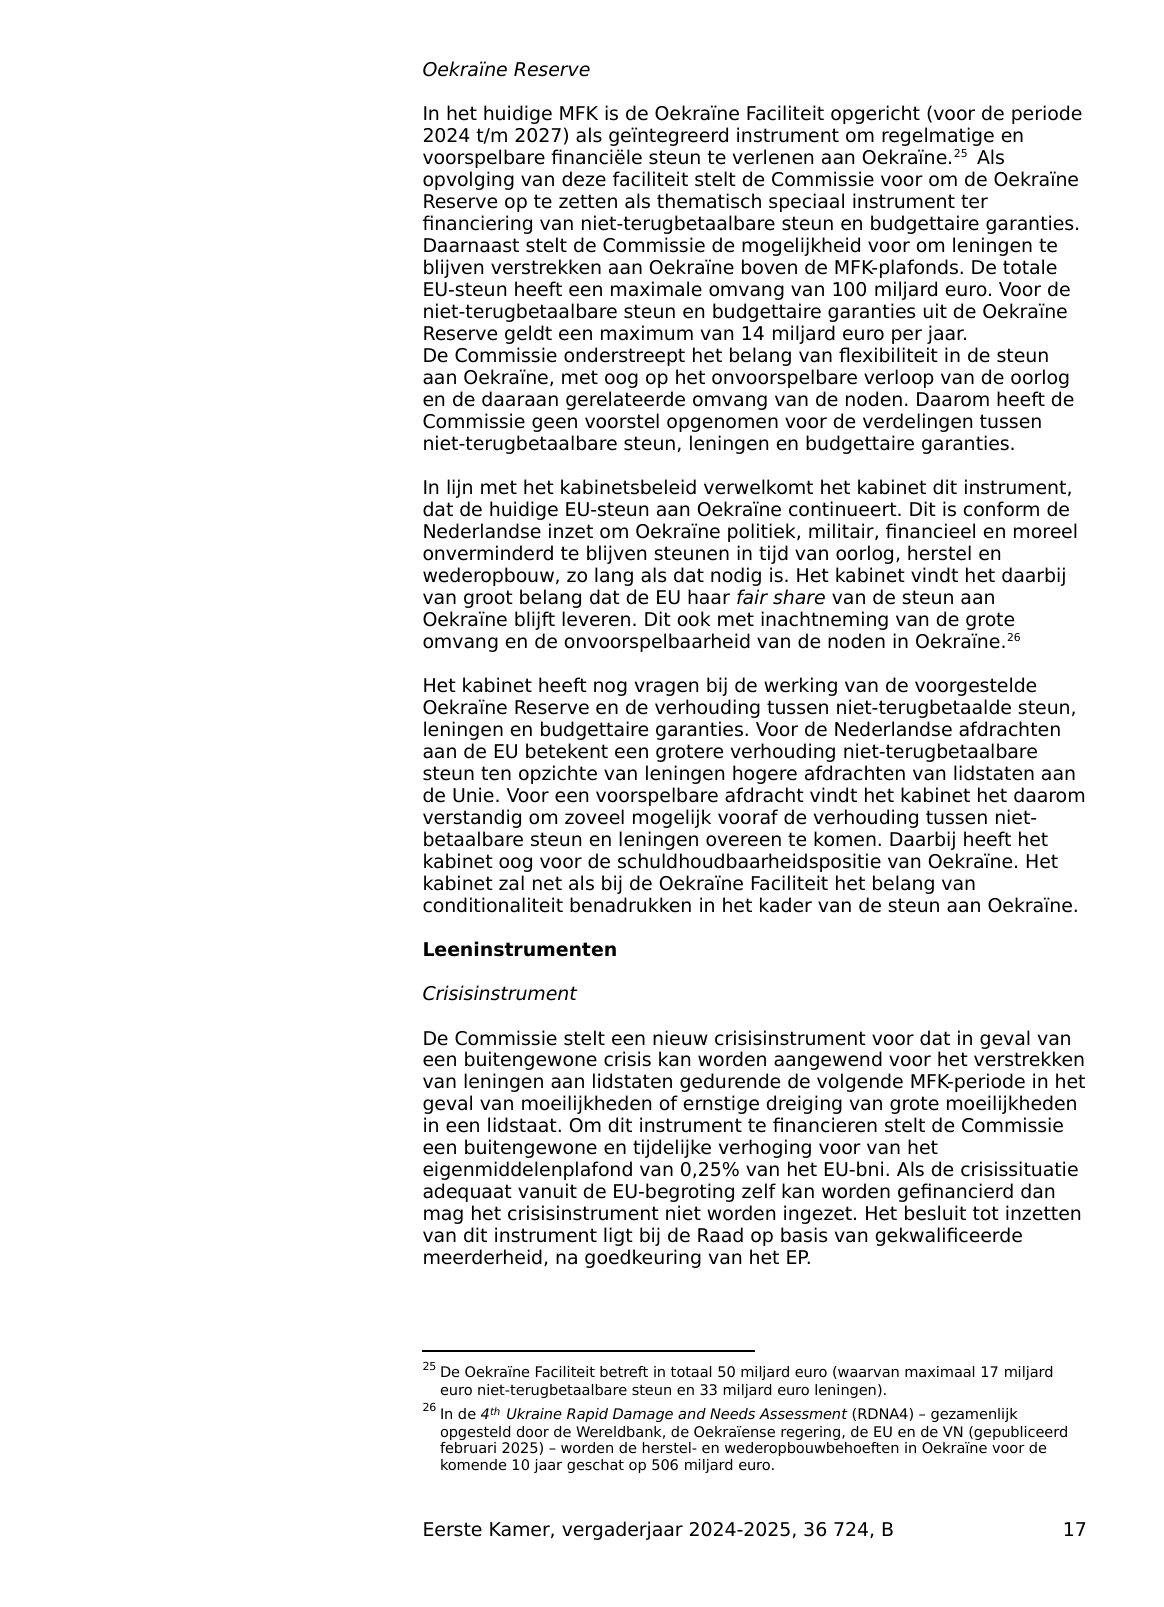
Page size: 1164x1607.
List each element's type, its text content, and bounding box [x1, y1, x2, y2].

text In lijn met het kabinetsbeleid verwelkomt het kabinet dit instrument, dat de huidige EU-steun aan Oekraïne continueert. Dit is conform de Nederlandse inzet om Oekraïne politiek, militair, financieel en moreel onverminderd te blijven steunen in tijd van oorlog, herstel en wederopbouw, zo lang als dat nodig is. Het kabinet vindt het daarbij van groot belang dat de EU haar fair share van de steun aan Oekraïne blijft leveren. Dit ook met inachtneming van de grote omvang en de onvoorspelbaarheid van de noden in Oekraïne. [422, 477, 1087, 653]
subtitle Oekraïne Reserve [422, 59, 1087, 81]
text In de 4th Ukraine Rapid Damage and Needs Assessment (RDNA4) – gezamenlijk opgesteld door de Wereldbank, de Oekraïense regering, de EU en de VN (gepubliceerd februari 2025) – worden de herstel- en wederopbouwbehoeften in Oekraïne voor de komende 10 jaar geschat op 506 miljard euro. [422, 1402, 1087, 1474]
text De Commissie onderstreept het belang van flexibiliteit in de steun aan Oekraïne, met oog op het onvoorspelbare verloop van de oorlog en de daaraan gerelateerde omvang van de noden. Daarom heeft de Commissie geen voorstel opgenomen voor de verdelingen tussen niet-terugbetaalbare steun, leningen en budgettaire garanties. [422, 345, 1087, 455]
text De Commissie stelt een nieuw crisisinstrument voor dat in geval van een buitengewone crisis kan worden aangewend voor het verstrekken van leningen aan lidstaten gedurende de volgende MFK-periode in het geval van moeilijkheden of ernstige dreiging van grote moeilijkheden in een lidstaat. Om dit instrument te financieren stelt de Commissie een buitengewone en tijdelijke verhoging voor van het eigenmiddelenplafond van 0,25% van het EU-bni. Als de crisissituatie adequaat vanuit de EU-begroting zelf kan worden gefinancierd dan mag het crisisinstrument niet worden ingezet. Het besluit tot inzetten van dit instrument ligt bij de Raad op basis van gekwalificeerde meerderheid, na goedkeuring van het EP. [422, 1027, 1087, 1269]
text Het kabinet heeft nog vragen bij de werking van de voorgestelde Oekraïne Reserve en de verhouding tussen niet-terugbetaalde steun, leningen en budgettaire garanties. Voor de Nederlandse afdrachten aan de EU betekent een grotere verhouding niet-terugbetaalbare steun ten opzichte van leningen hogere afdrachten van lidstaten aan de Unie. Voor een voorspelbare afdracht vindt het kabinet het daarom verstandig om zoveel mogelijk vooraf de verhouding tussen niet-betaalbare steun en leningen overeen te komen. Daarbij heeft het kabinet oog voor de schuldhoudbaarheidspositie van Oekraïne. Het kabinet zal net als bij de Oekraïne Faciliteit het belang van conditionaliteit benadrukken in het kader van de steun aan Oekraïne. [422, 675, 1087, 917]
subtitle Leeninstrumenten [422, 939, 1087, 961]
subtitle Crisisinstrument [422, 983, 1087, 1005]
text De Oekraïne Faciliteit betreft in totaal 50 miljard euro (waarvan maximaal 17 miljard euro niet-terugbetaalbare steun en 33 miljard euro leningen). [422, 1360, 1087, 1399]
text In het huidige MFK is de Oekraïne Faciliteit opgericht (voor de periode 2024 t/m 2027) als geïntegreerd instrument om regelmatige en voorspelbare financiële steun te verlenen aan Oekraïne. Als opvolging van deze faciliteit stelt de Commissie voor om de Oekraïne Reserve op te zetten als thematisch speciaal instrument ter financiering van niet-terugbetaalbare steun en budgettaire garanties. Daarnaast stelt de Commissie de mogelijkheid voor om leningen te blijven verstrekken aan Oekraïne boven de MFK-plafonds. De totale EU-steun heeft een maximale omvang van 100 miljard euro. Voor de niet-terugbetaalbare steun en budgettaire garanties uit de Oekraïne Reserve geldt een maximum van 14 miljard euro per jaar. [422, 103, 1087, 345]
